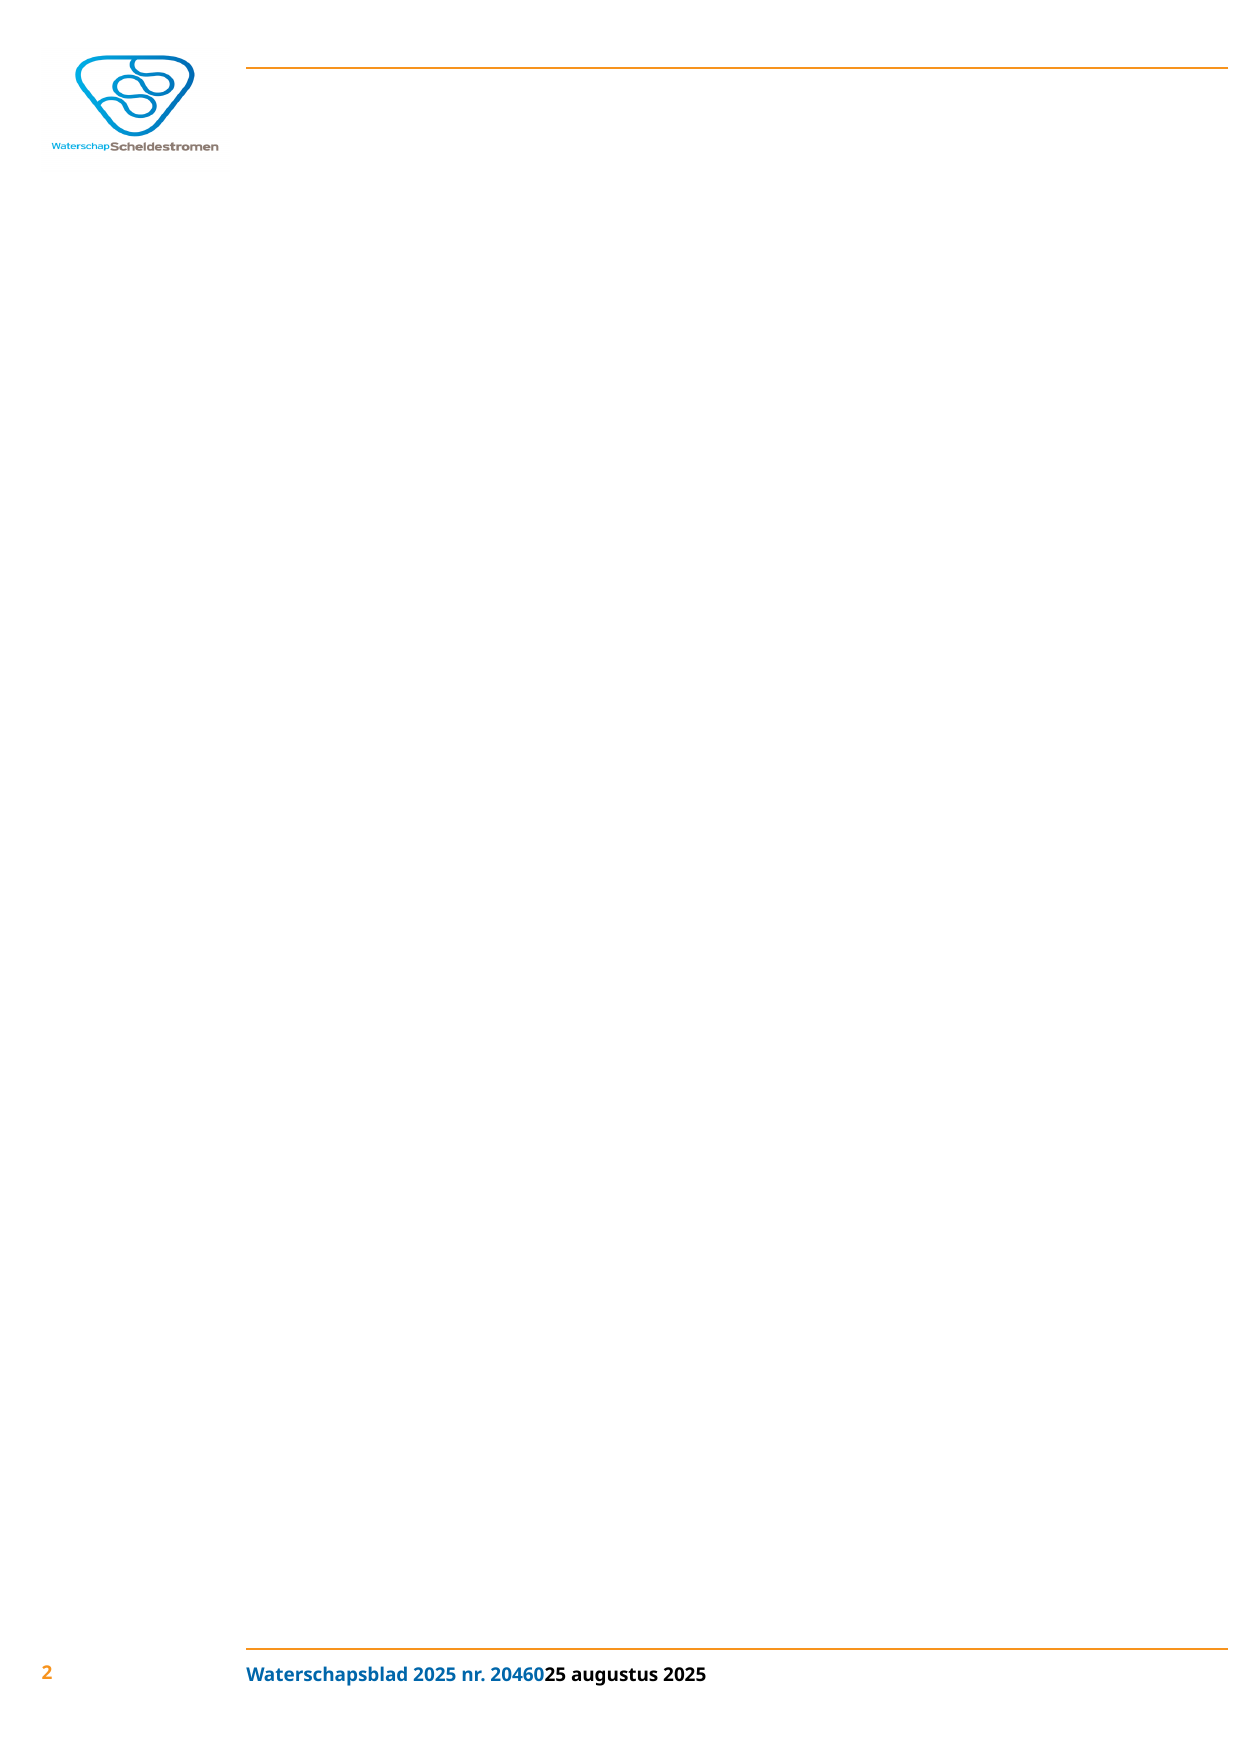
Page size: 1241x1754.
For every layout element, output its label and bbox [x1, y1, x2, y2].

picture [41, 47, 231, 172]
